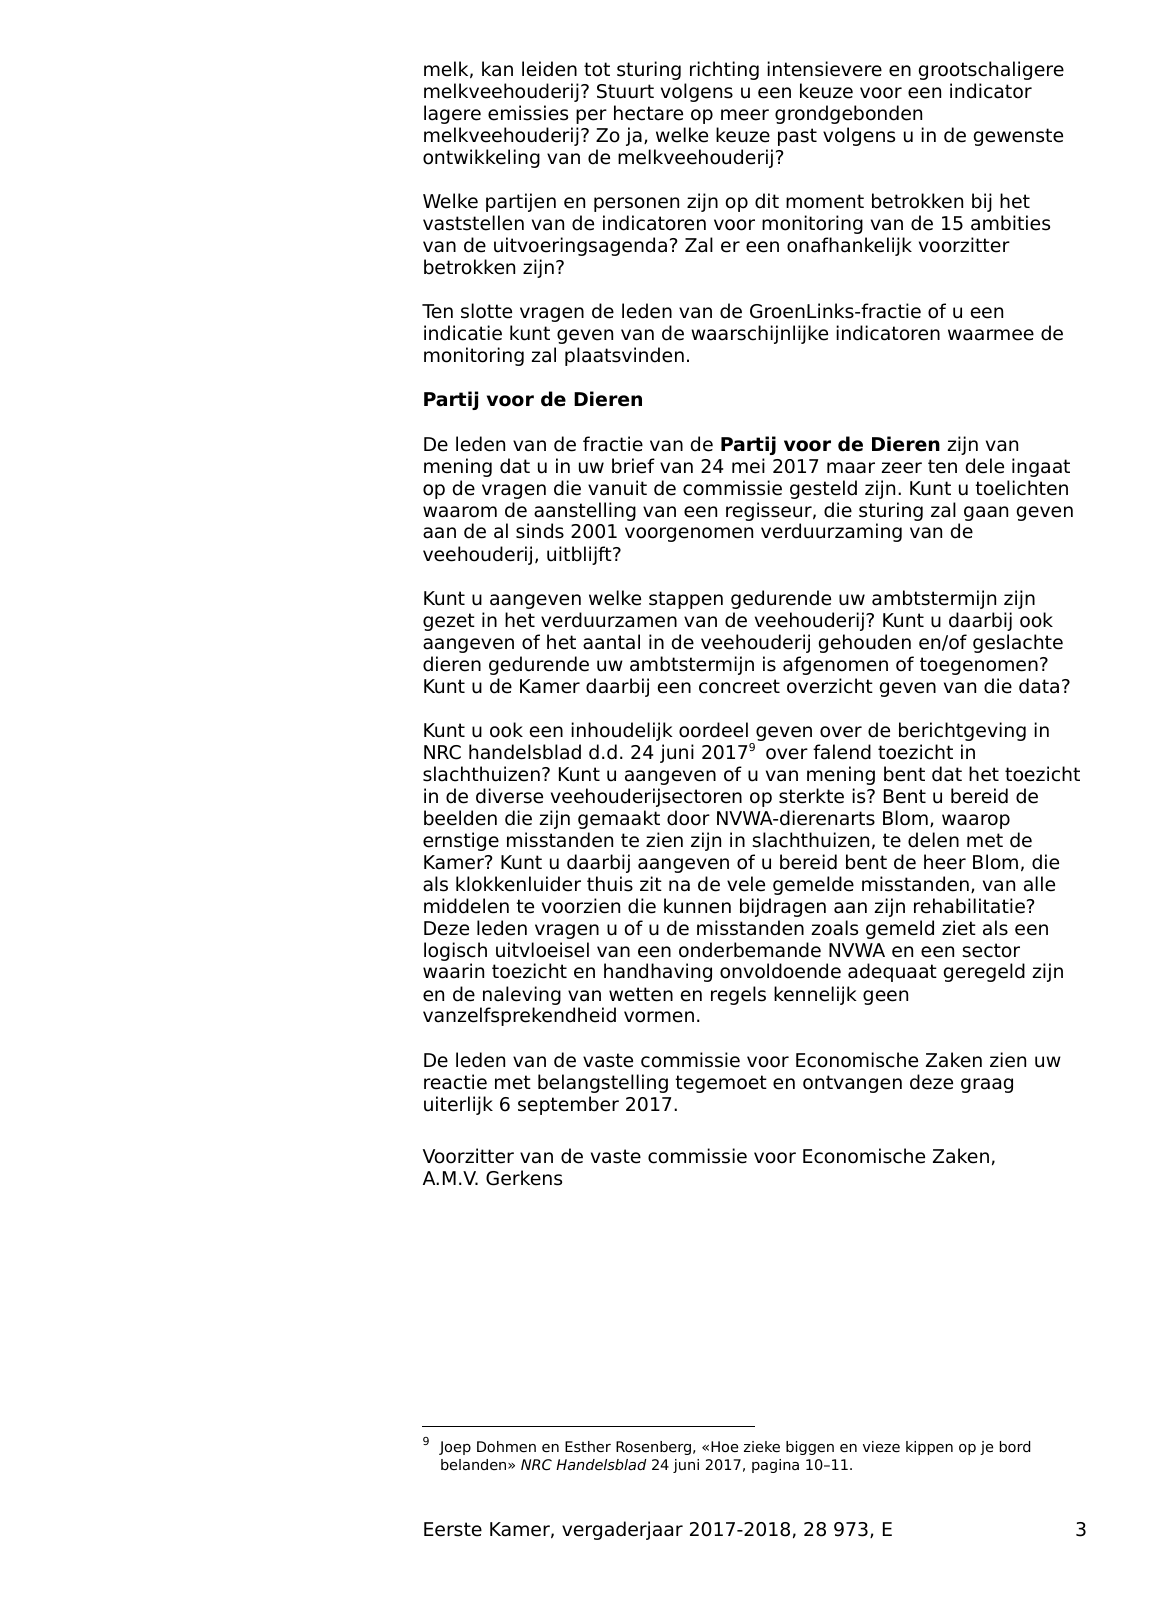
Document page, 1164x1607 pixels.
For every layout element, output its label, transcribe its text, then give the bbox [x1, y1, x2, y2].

subtitle Partij voor de Dieren [422, 389, 1087, 411]
text Kunt u ook een inhoudelijk oordeel geven over de berichtgeving in NRC handelsblad d.d. 24 juni 2017 over falend toezicht in slachthuizen? Kunt u aangeven of u van mening bent dat het toezicht in de diverse veehouderijsectoren op sterkte is? Bent u bereid de beelden die zijn gemaakt door NVWA-dierenarts Blom, waarop ernstige misstanden te zien zijn in slachthuizen, te delen met de Kamer? Kunt u daarbij aangeven of u bereid bent de heer Blom, die als klokkenluider thuis zit na de vele gemelde misstanden, van alle middelen te voorzien die kunnen bijdragen aan zijn rehabilitatie? Deze leden vragen u of u de misstanden zoals gemeld ziet als een logisch uitvloeisel van een onderbemande NVWA en een sector waarin toezicht en handhaving onvoldoende adequaat geregeld zijn en de naleving van wetten en regels kennelijk geen vanzelfsprekendheid vormen. [422, 720, 1087, 1027]
text Welke partijen en personen zijn op dit moment betrokken bij het vaststellen van de indicatoren voor monitoring van de 15 ambities van de uitvoeringsagenda? Zal er een onafhankelijk voorzitter betrokken zijn? [422, 191, 1087, 279]
text melk, kan leiden tot sturing richting intensievere en grootschaligere melkveehouderij? Stuurt volgens u een keuze voor een indicator lagere emissies per hectare op meer grondgebonden melkveehouderij? Zo ja, welke keuze past volgens u in de gewenste ontwikkeling van de melkveehouderij? [422, 59, 1087, 169]
text Joep Dohmen en Esther Rosenberg, «Hoe zieke biggen en vieze kippen op je bord belanden» NRC Handelsblad 24 juni 2017, pagina 10–11. [422, 1435, 1087, 1474]
text Kunt u aangeven welke stappen gedurende uw ambtstermijn zijn gezet in het verduurzamen van de veehouderij? Kunt u daarbij ook aangeven of het aantal in de veehouderij gehouden en/of geslachte dieren gedurende uw ambtstermijn is afgenomen of toegenomen? Kunt u de Kamer daarbij een concreet overzicht geven van die data? [422, 588, 1087, 697]
text De leden van de vaste commissie voor Economische Zaken zien uw reactie met belangstelling tegemoet en ontvangen deze graag uiterlijk 6 september 2017. [422, 1049, 1087, 1116]
text De leden van de fractie van de Partij voor de Dieren zijn van mening dat u in uw brief van 24 mei 2017 maar zeer ten dele ingaat op de vragen die vanuit de commissie gesteld zijn. Kunt u toelichten waarom de aanstelling van een regisseur, die sturing zal gaan geven aan de al sinds 2001 voorgenomen verduurzaming van de veehouderij, uitblijft? [422, 433, 1087, 565]
text Ten slotte vragen de leden van de GroenLinks-fractie of u een indicatie kunt geven van de waarschijnlijke indicatoren waarmee de monitoring zal plaatsvinden. [422, 301, 1087, 367]
text Voorzitter van de vaste commissie voor Economische Zaken, A.M.V. Gerkens [422, 1146, 1087, 1189]
